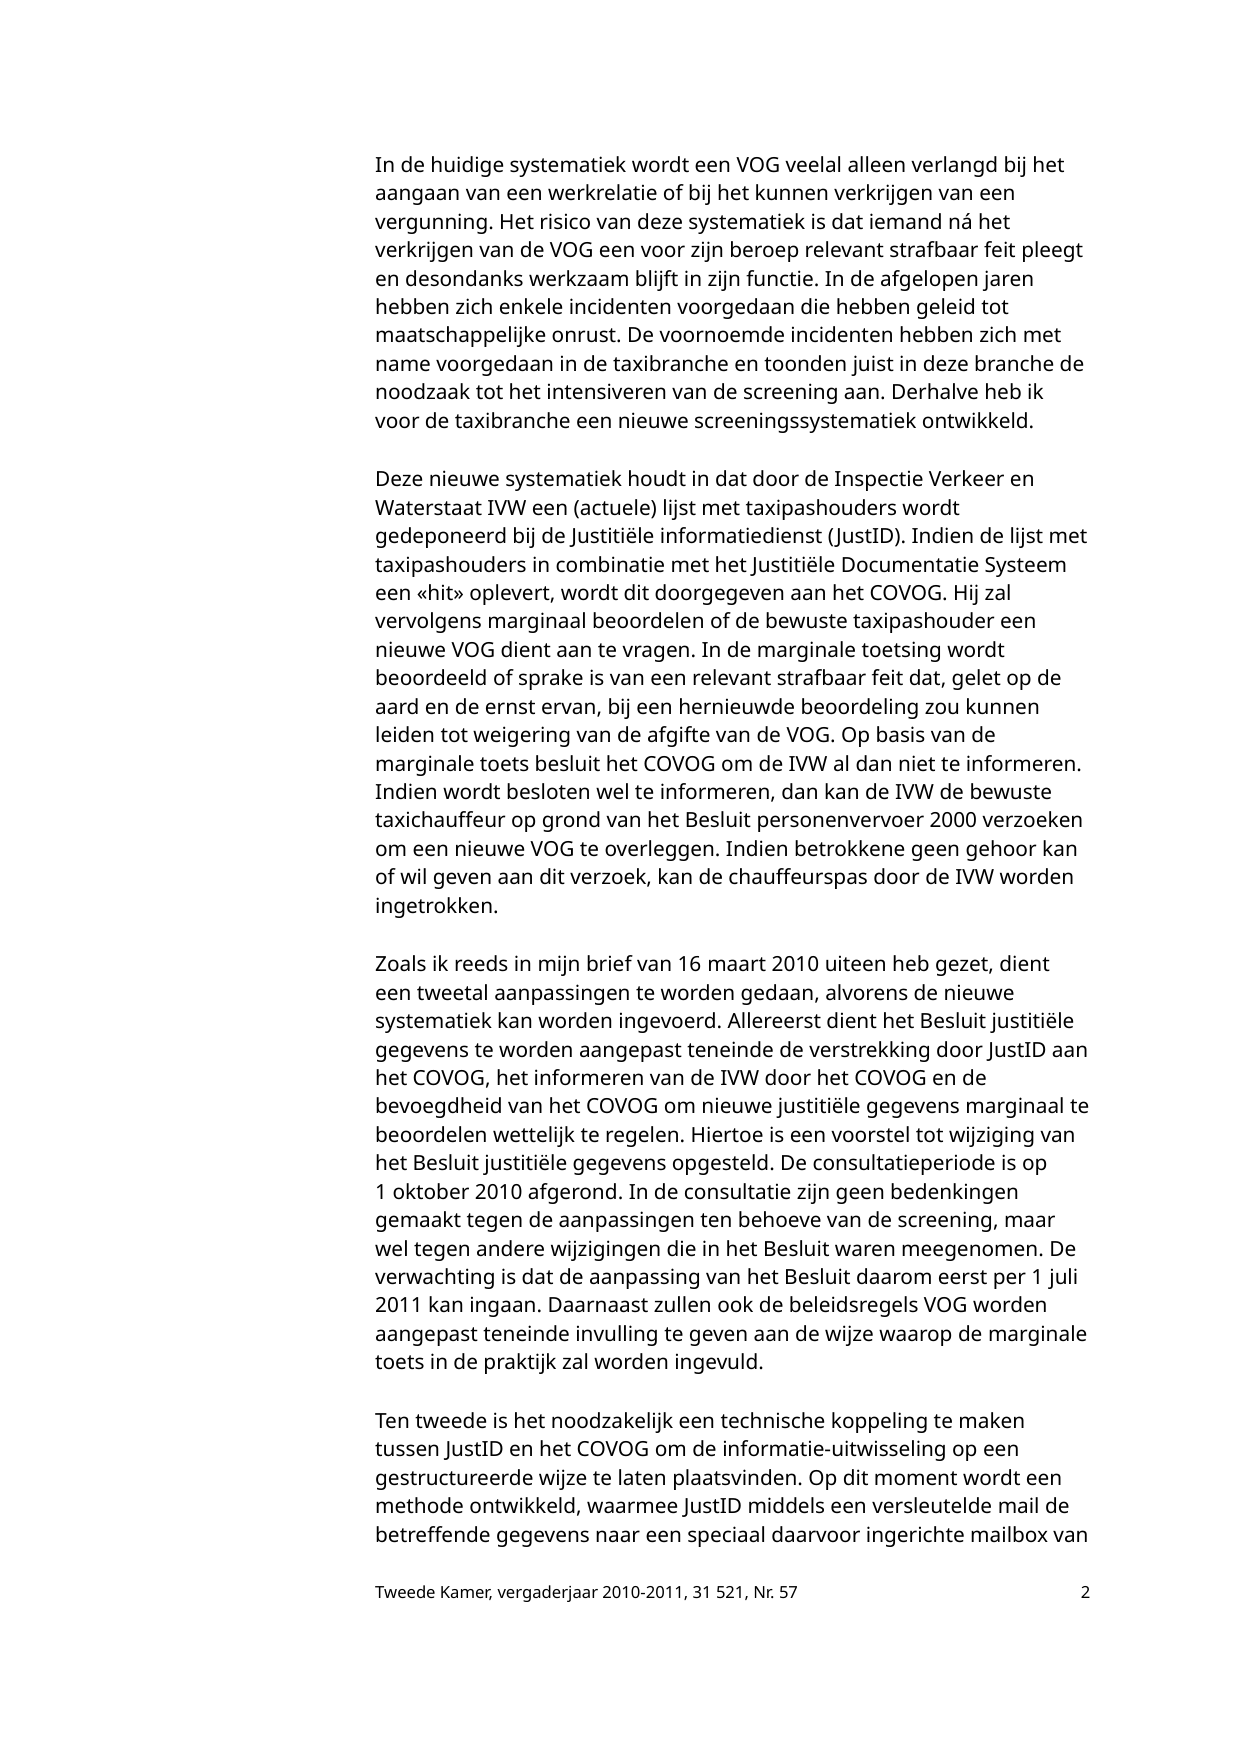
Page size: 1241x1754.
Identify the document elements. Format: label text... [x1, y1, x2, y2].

text Ten tweede is het noodzakelijk een technische koppeling te maken tussen JustID en het COVOG om de informatie-uitwisseling op een gestructureerde wijze te laten plaatsvinden. Op dit moment wordt een methode ontwikkeld, waarmee JustID middels een versleutelde mail de betreffende gegevens naar een speciaal daarvoor ingerichte mailbox van [375, 1406, 1090, 1548]
text In de huidige systematiek wordt een VOG veelal alleen verlangd bij het aangaan van een werkrelatie of bij het kunnen verkrijgen van een vergunning. Het risico van deze systematiek is dat iemand ná het verkrijgen van de VOG een voor zijn beroep relevant strafbaar feit pleegt en desondanks werkzaam blijft in zijn functie. In de afgelopen jaren hebben zich enkele incidenten voorgedaan die hebben geleid tot maatschappelijke onrust. De voornoemde incidenten hebben zich met name voorgedaan in de taxibranche en toonden juist in deze branche de noodzaak tot het intensiveren van de screening aan. Derhalve heb ik voor de taxibranche een nieuwe screeningssystematiek ontwikkeld. [375, 150, 1090, 434]
text Deze nieuwe systematiek houdt in dat door de Inspectie Verkeer en Waterstaat IVW een (actuele) lijst met taxipashouders wordt gedeponeerd bij de Justitiële informatiedienst (JustID). Indien de lijst met taxipashouders in combinatie met het Justitiële Documentatie Systeem een «hit» oplevert, wordt dit doorgegeven aan het COVOG. Hij zal vervolgens marginaal beoordelen of de bewuste taxipashouder een nieuwe VOG dient aan te vragen. In de marginale toetsing wordt beoordeeld of sprake is van een relevant strafbaar feit dat, gelet op de aard en de ernst ervan, bij een hernieuwde beoordeling zou kunnen leiden tot weigering van de afgifte van de VOG. Op basis van de marginale toets besluit het COVOG om de IVW al dan niet te informeren. Indien wordt besloten wel te informeren, dan kan de IVW de bewuste taxichauffeur op grond van het Besluit personenvervoer 2000 verzoeken om een nieuwe VOG te overleggen. Indien betrokkene geen gehoor kan of wil geven aan dit verzoek, kan de chauffeurspas door de IVW worden ingetrokken. [375, 464, 1090, 919]
text Zoals ik reeds in mijn brief van 16 maart 2010 uiteen heb gezet, dient een tweetal aanpassingen te worden gedaan, alvorens de nieuwe systematiek kan worden ingevoerd. Allereerst dient het Besluit justitiële gegevens te worden aangepast teneinde de verstrekking door JustID aan het COVOG, het informeren van de IVW door het COVOG en de bevoegdheid van het COVOG om nieuwe justitiële gegevens marginaal te beoordelen wettelijk te regelen. Hiertoe is een voorstel tot wijziging van het Besluit justitiële gegevens opgesteld. De consultatieperiode is op 1 oktober 2010 afgerond. In de consultatie zijn geen bedenkingen gemaakt tegen de aanpassingen ten behoeve van de screening, maar wel tegen andere wijzigingen die in het Besluit waren meegenomen. De verwachting is dat de aanpassing van het Besluit daarom eerst per 1 juli 2011 kan ingaan. Daarnaast zullen ook de beleidsregels VOG worden aangepast teneinde invulling te geven aan de wijze waarop de marginale toets in de praktijk zal worden ingevuld. [375, 949, 1090, 1376]
